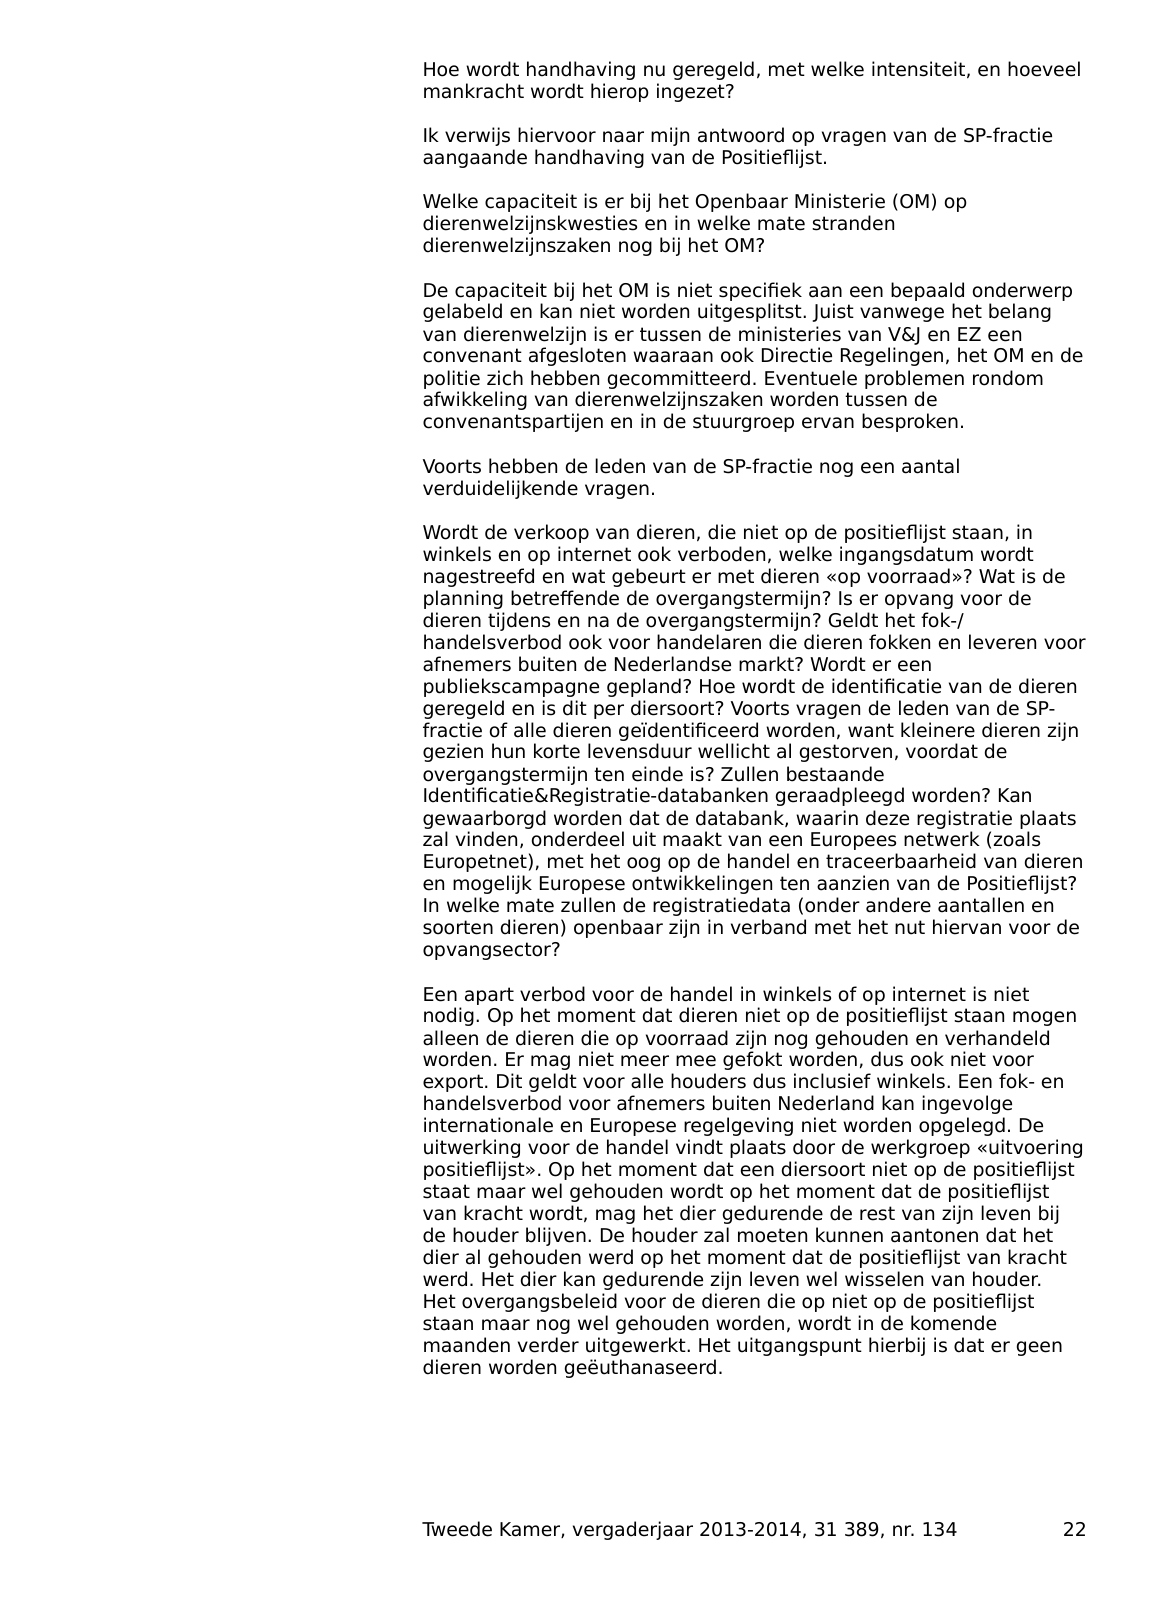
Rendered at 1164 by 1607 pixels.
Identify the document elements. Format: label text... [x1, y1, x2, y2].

text Ik verwijs hiervoor naar mijn antwoord op vragen van de SP-fractie aangaande handhaving van de Positieflijst. [422, 125, 1087, 169]
text Een apart verbod voor de handel in winkels of op internet is niet nodig. Op het moment dat dieren niet op de positieflijst staan mogen alleen de dieren die op voorraad zijn nog gehouden en verhandeld worden. Er mag niet meer mee gefokt worden, dus ook niet voor export. Dit geldt voor alle houders dus inclusief winkels. Een fok- en handelsverbod voor afnemers buiten Nederland kan ingevolge internationale en Europese regelgeving niet worden opgelegd. De uitwerking voor de handel vindt plaats door de werkgroep «uitvoering positieflijst». Op het moment dat een diersoort niet op de positieflijst staat maar wel gehouden wordt op het moment dat de positieflijst van kracht wordt, mag het dier gedurende de rest van zijn leven bij de houder blijven. De houder zal moeten kunnen aantonen dat het dier al gehouden werd op het moment dat de positieflijst van kracht werd. Het dier kan gedurende zijn leven wel wisselen van houder. [422, 983, 1087, 1291]
text Hoe wordt handhaving nu geregeld, met welke intensiteit, en hoeveel mankracht wordt hierop ingezet? [422, 59, 1087, 103]
text De capaciteit bij het OM is niet specifiek aan een bepaald onderwerp gelabeld en kan niet worden uitgesplitst. Juist vanwege het belang van dierenwelzijn is er tussen de ministeries van V&J en EZ een convenant afgesloten waaraan ook Directie Regelingen, het OM en de politie zich hebben gecommitteerd. Eventuele problemen rondom afwikkeling van dierenwelzijnszaken worden tussen de convenantspartijen en in de stuurgroep ervan besproken. [422, 279, 1087, 433]
text Welke capaciteit is er bij het Openbaar Ministerie (OM) op dierenwelzijnskwesties en in welke mate stranden dierenwelzijnszaken nog bij het OM? [422, 191, 1087, 257]
text Het overgangsbeleid voor de dieren die op niet op de positieflijst staan maar nog wel gehouden worden, wordt in de komende maanden verder uitgewerkt. Het uitgangspunt hierbij is dat er geen dieren worden geëuthanaseerd. [422, 1291, 1087, 1379]
text Wordt de verkoop van dieren, die niet op de positieflijst staan, in winkels en op internet ook verboden, welke ingangsdatum wordt nagestreefd en wat gebeurt er met dieren «op voorraad»? Wat is de planning betreffende de overgangstermijn? Is er opvang voor de dieren tijdens en na de overgangstermijn? Geldt het fok-/ handelsverbod ook voor handelaren die dieren fokken en leveren voor afnemers buiten de Nederlandse markt? Wordt er een publiekscampagne gepland? Hoe wordt de identificatie van de dieren geregeld en is dit per diersoort? Voorts vragen de leden van de SP-fractie of alle dieren geïdentificeerd worden, want kleinere dieren zijn gezien hun korte levensduur wellicht al gestorven, voordat de overgangstermijn ten einde is? Zullen bestaande Identificatie&Registratie-databanken geraadpleegd worden? Kan gewaarborgd worden dat de databank, waarin deze registratie plaats zal vinden, onderdeel uit maakt van een Europees netwerk (zoals Europetnet), met het oog op de handel en traceerbaarheid van dieren en mogelijk Europese ontwikkelingen ten aanzien van de Positieflijst? In welke mate zullen de registratiedata (onder andere aantallen en soorten dieren) openbaar zijn in verband met het nut hiervan voor de opvangsector? [422, 522, 1087, 961]
text Voorts hebben de leden van de SP-fractie nog een aantal verduidelijkende vragen. [422, 456, 1087, 499]
